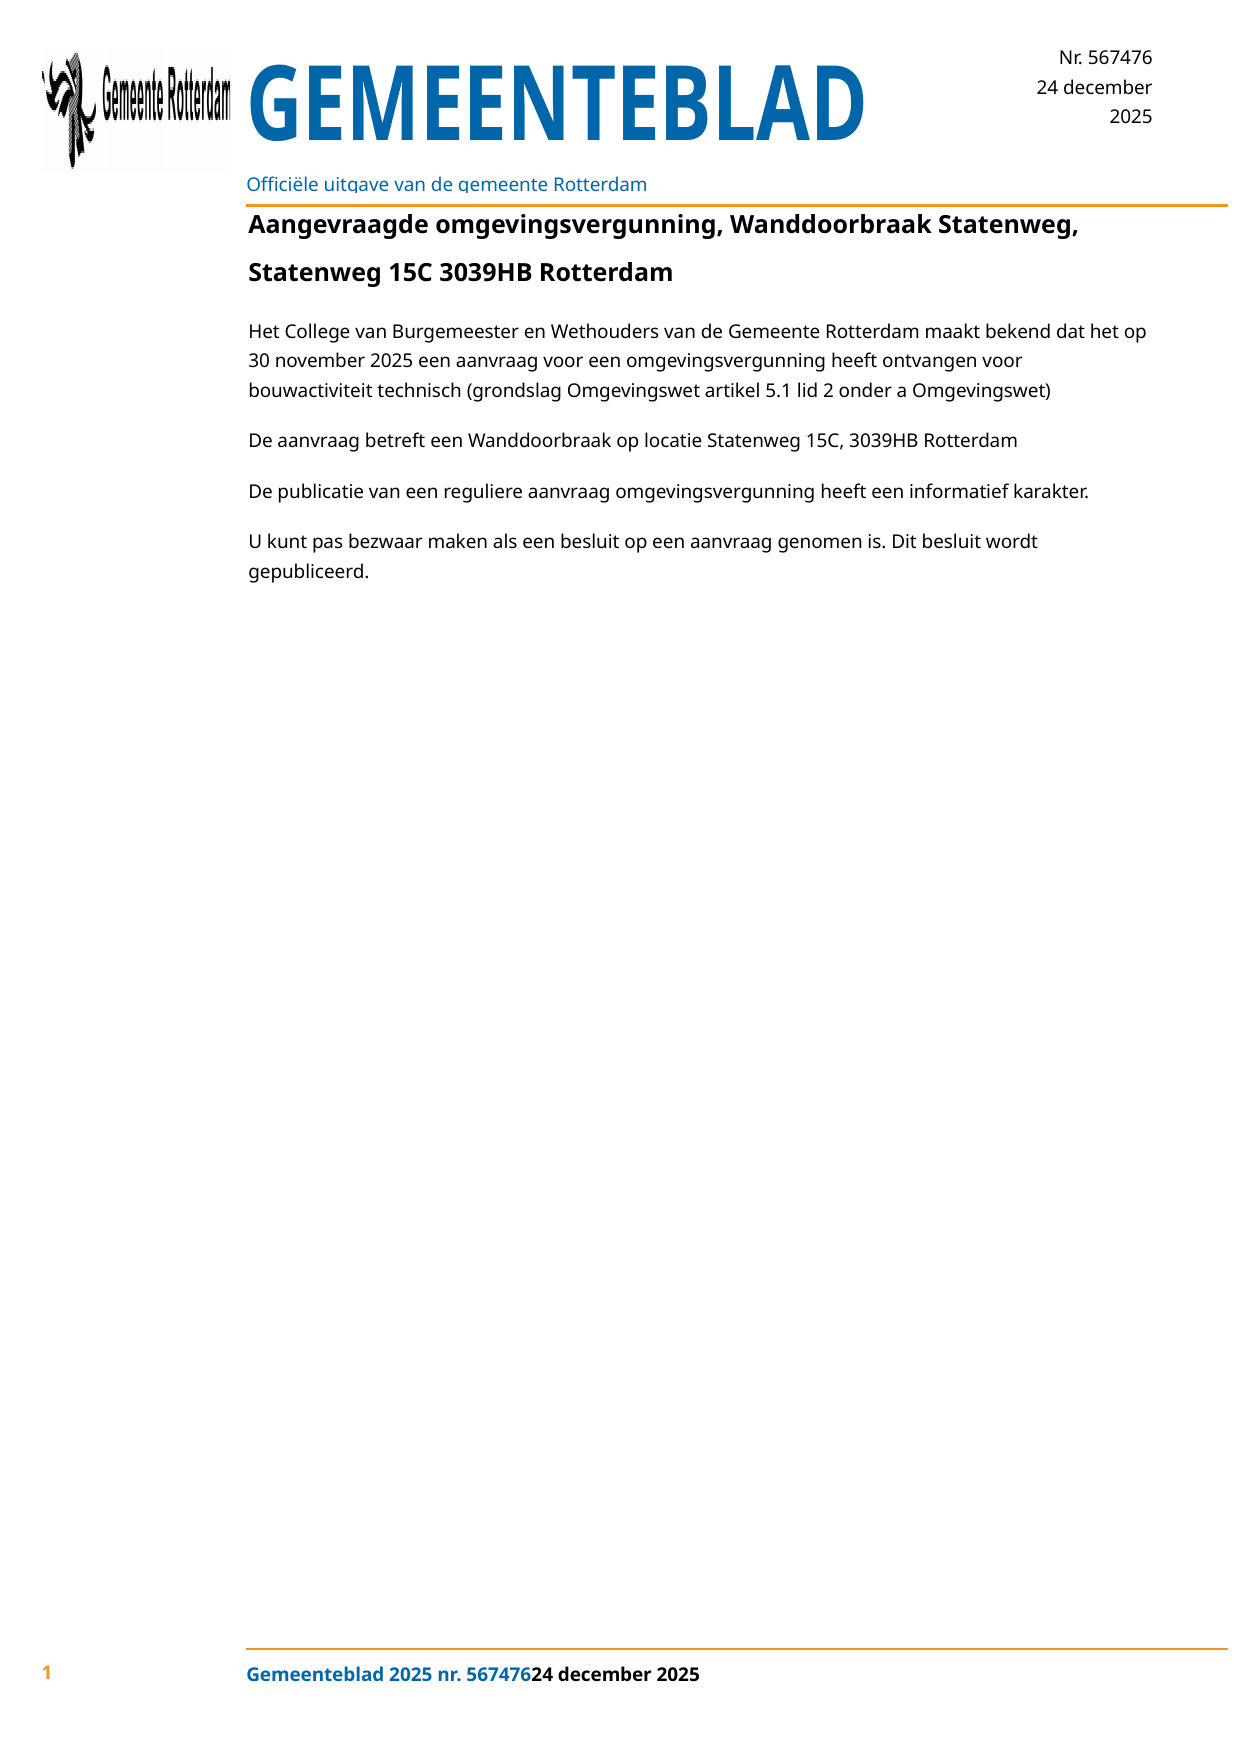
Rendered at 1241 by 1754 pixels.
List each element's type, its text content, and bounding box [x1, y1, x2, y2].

text De publicatie van een reguliere aanvraag omgevingsvergunning heeft een informatief karakter. [248, 478, 1152, 504]
picture [41, 47, 231, 172]
text De aanvraag betreft een Wanddoorbraak op locatie Statenweg 15C, 3039HB Rotterdam [248, 427, 1152, 453]
text Aangevraagde omgevingsvergunning, Wanddoorbraak Statenweg, Statenweg 15C 3039HB Rotterdam [248, 207, 1152, 288]
text Het College van Burgemeester en Wethouders van de Gemeente Rotterdam maakt bekend dat het op 30 november 2025 een aanvraag voor een omgevingsvergunning heeft ontvangen voor bouwactiviteit technisch (grondslag Omgevingswet artikel 5.1 lid 2 onder a Omgevingswet) [248, 318, 1152, 403]
text U kunt pas bezwaar maken als een besluit op een aanvraag genomen is. Dit besluit wordt gepubliceerd. [248, 528, 1152, 584]
